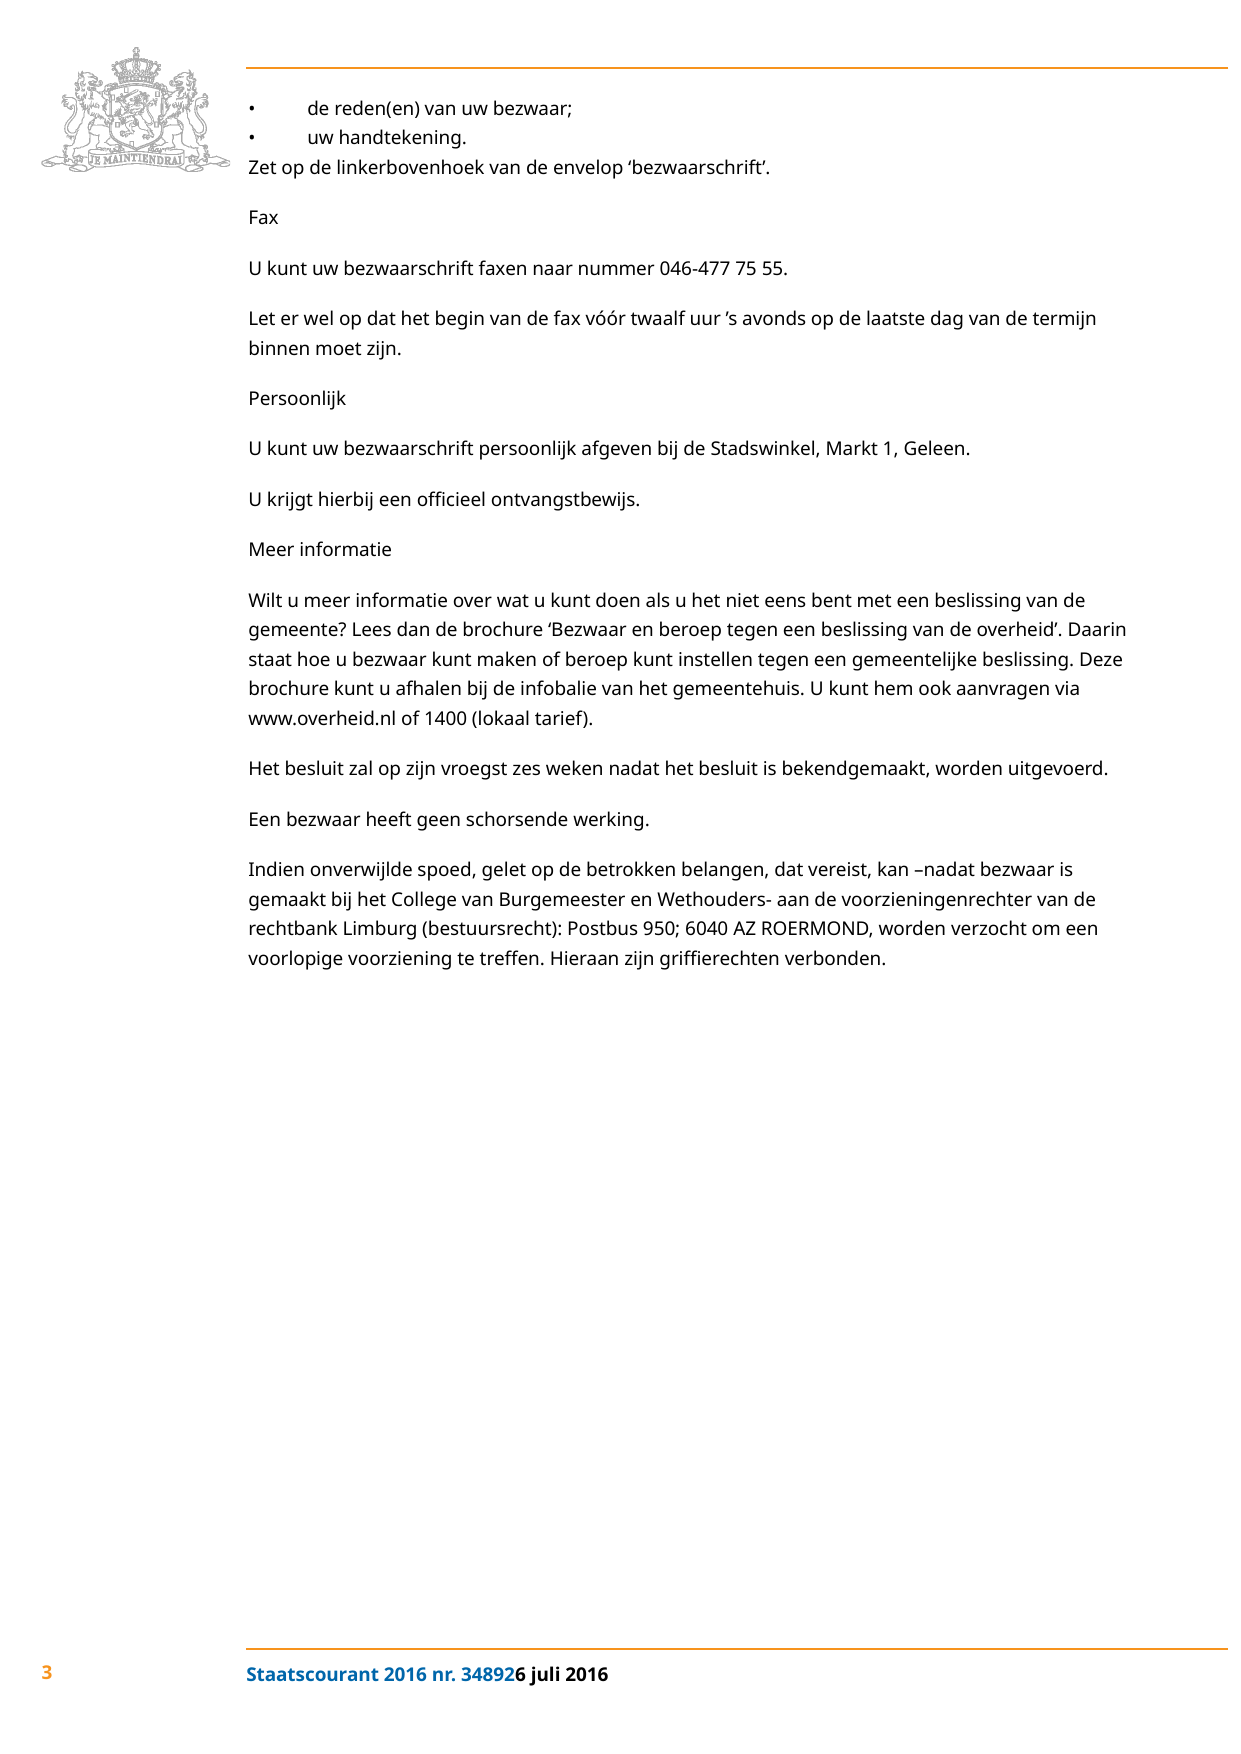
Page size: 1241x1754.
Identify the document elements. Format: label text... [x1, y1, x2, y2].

text Wilt u meer informatie over wat u kunt doen als u het niet eens bent met een beslissing van de gemeente? Lees dan de brochure ‘Bezwaar en beroep tegen een beslissing van de overheid’. Daarin staat hoe u bezwaar kunt maken of beroep kunt instellen tegen een gemeentelijke beslissing. Deze brochure kunt u afhalen bij de infobalie van het gemeentehuis. U kunt hem ook aanvragen via www.overheid.nl of 1400 (lokaal tarief). [248, 587, 1152, 731]
text Het besluit zal op zijn vroegst zes weken nadat het besluit is bekendgemaakt, worden uitgevoerd. [248, 756, 1152, 781]
text Indien onverwijlde spoed, gelet op de betrokken belangen, dat vereist, kan –nadat bezwaar is gemaakt bij het College van Burgemeester en Wethouders- aan de voorzieningenrechter van de rechtbank Limburg (bestuursrecht): Postbus 950; 6040 AZ ROERMOND, worden verzocht om een voorlopige voorziening te treffen. Hieraan zijn griffierechten verbonden. [248, 856, 1152, 971]
text Let er wel op dat het begin van de fax vóór twaalf uur ’s avonds op de laatste dag van de termijn binnen moet zijn. [248, 305, 1152, 361]
text U krijgt hierbij een officieel ontvangstbewijs. [248, 486, 1152, 512]
text Meer informatie [248, 536, 1152, 562]
text Een bezwaar heeft geen schorsende werking. [248, 806, 1152, 832]
text Zet op de linkerbovenhoek van de envelop ‘bezwaarschrift’. [248, 154, 1152, 180]
text Fax [248, 204, 1152, 230]
text U kunt uw bezwaarschrift persoonlijk afgeven bij de Stadswinkel, Markt 1, Geleen. [248, 436, 1152, 461]
list uw handtekening. [248, 124, 1152, 150]
text Persoonlijk [248, 385, 1152, 411]
text U kunt uw bezwaarschrift faxen naar nummer 046-477 75 55. [248, 255, 1152, 281]
picture [41, 47, 231, 172]
list de reden(en) van uw bezwaar; [248, 95, 1152, 121]
